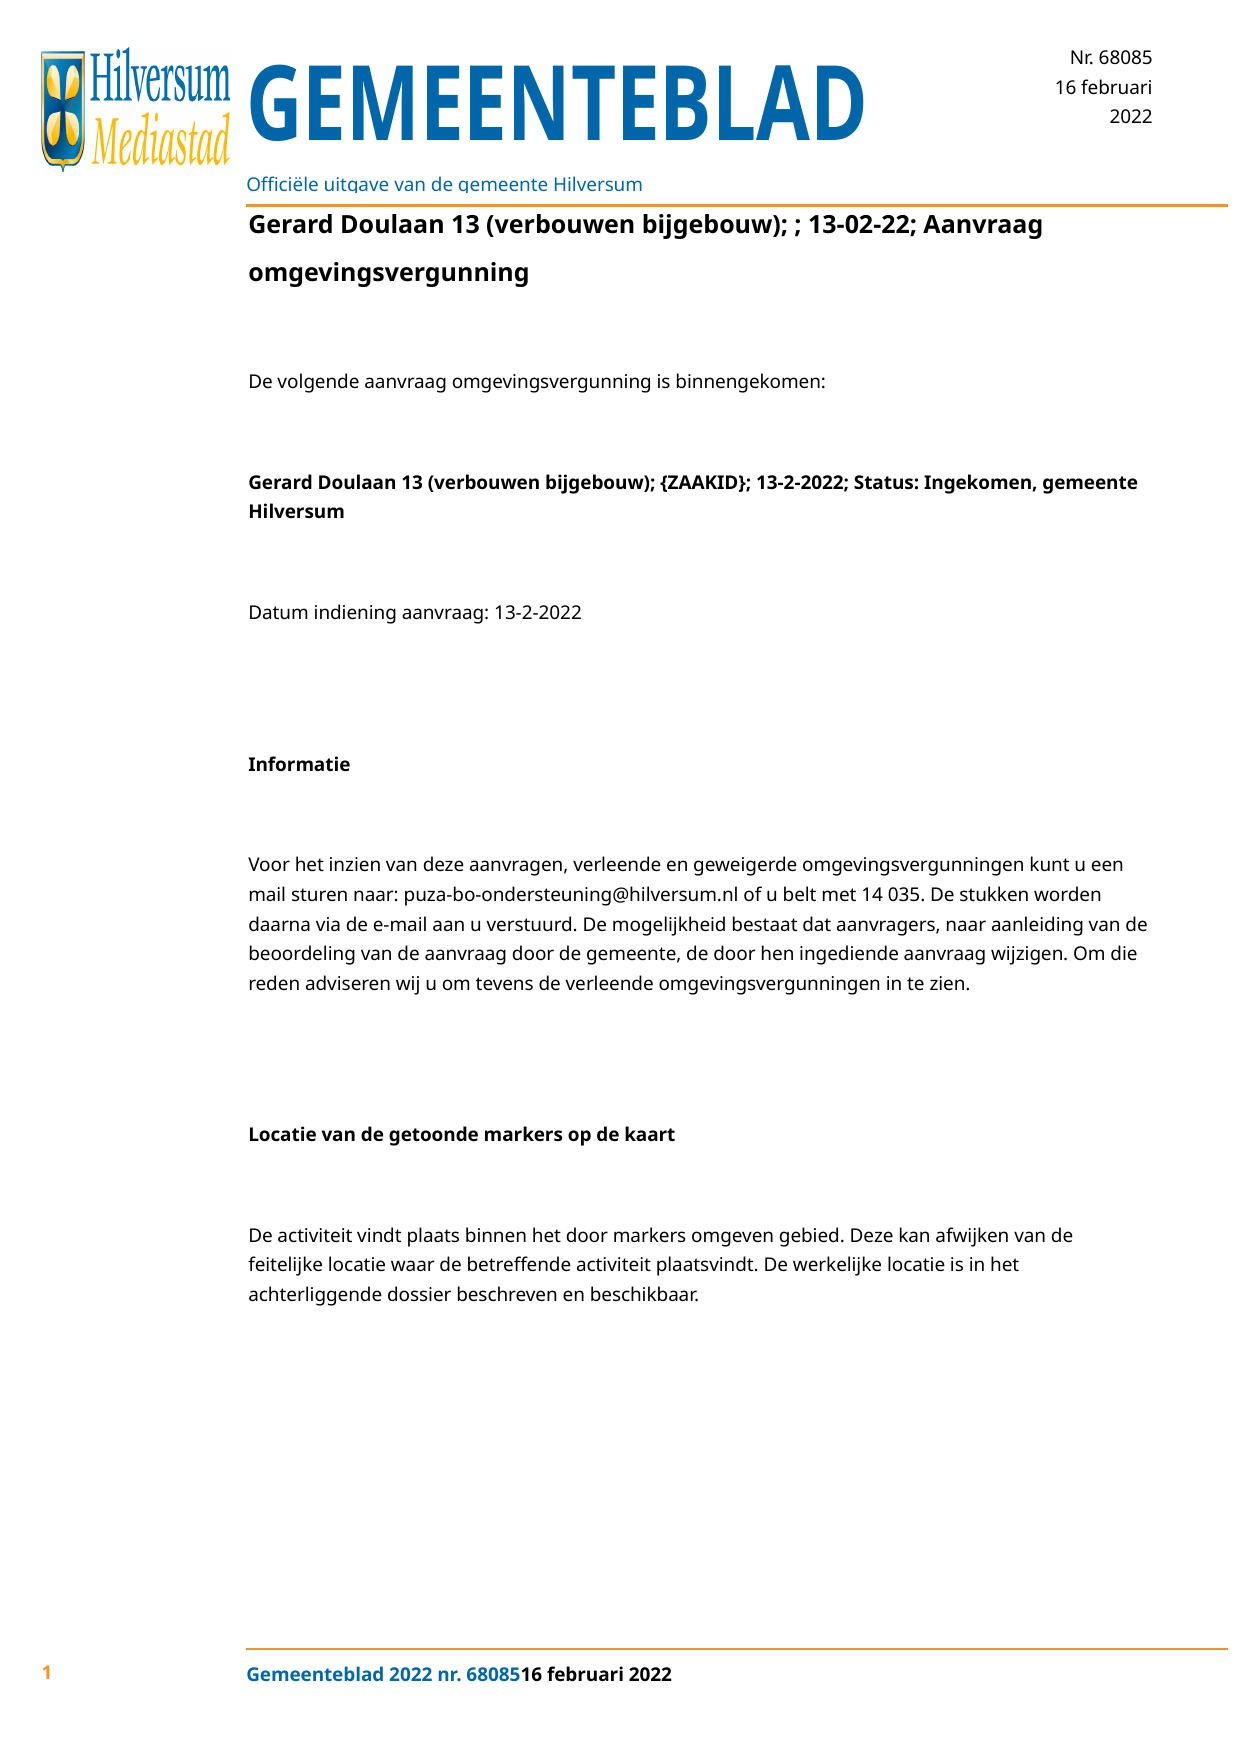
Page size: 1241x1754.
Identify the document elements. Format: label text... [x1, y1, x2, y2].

picture [41, 47, 231, 172]
text Datum indiening aanvraag: 13-2-2022 [248, 599, 1152, 625]
text De activiteit vindt plaats binnen het door markers omgeven gebied. Deze kan afwijken van de feitelijke locatie waar de betreffende activiteit plaatsvindt. De werkelijke locatie is in het achterliggende dossier beschreven en beschikbaar. [248, 1222, 1152, 1307]
text De volgende aanvraag omgevingsvergunning is binnengekomen: [248, 368, 1152, 394]
text Voor het inzien van deze aanvragen, verleende en geweigerde omgevingsvergunningen kunt u een mail sturen naar: puza-bo-ondersteuning@hilversum.nl of u belt met 14 035. De stukken worden daarna via de e-mail aan u verstuurd. De mogelijkheid bestaat dat aanvragers, naar aanleiding van de beoordeling van de aanvraag door de gemeente, de door hen ingediende aanvraag wijzigen. Om die reden adviseren wij u om tevens de verleende omgevingsvergunningen in te zien. [248, 852, 1152, 996]
text Gerard Doulaan 13 (verbouwen bijgebouw); ; 13-02-22; Aanvraag omgevingsvergunning [248, 207, 1152, 288]
text Informatie [248, 751, 1152, 777]
text Locatie van de getoonde markers op de kaart [248, 1121, 1152, 1147]
text Gerard Doulaan 13 (verbouwen bijgebouw); {ZAAKID}; 13-2-2022; Status: Ingekomen, gemeente Hilversum [248, 469, 1152, 524]
